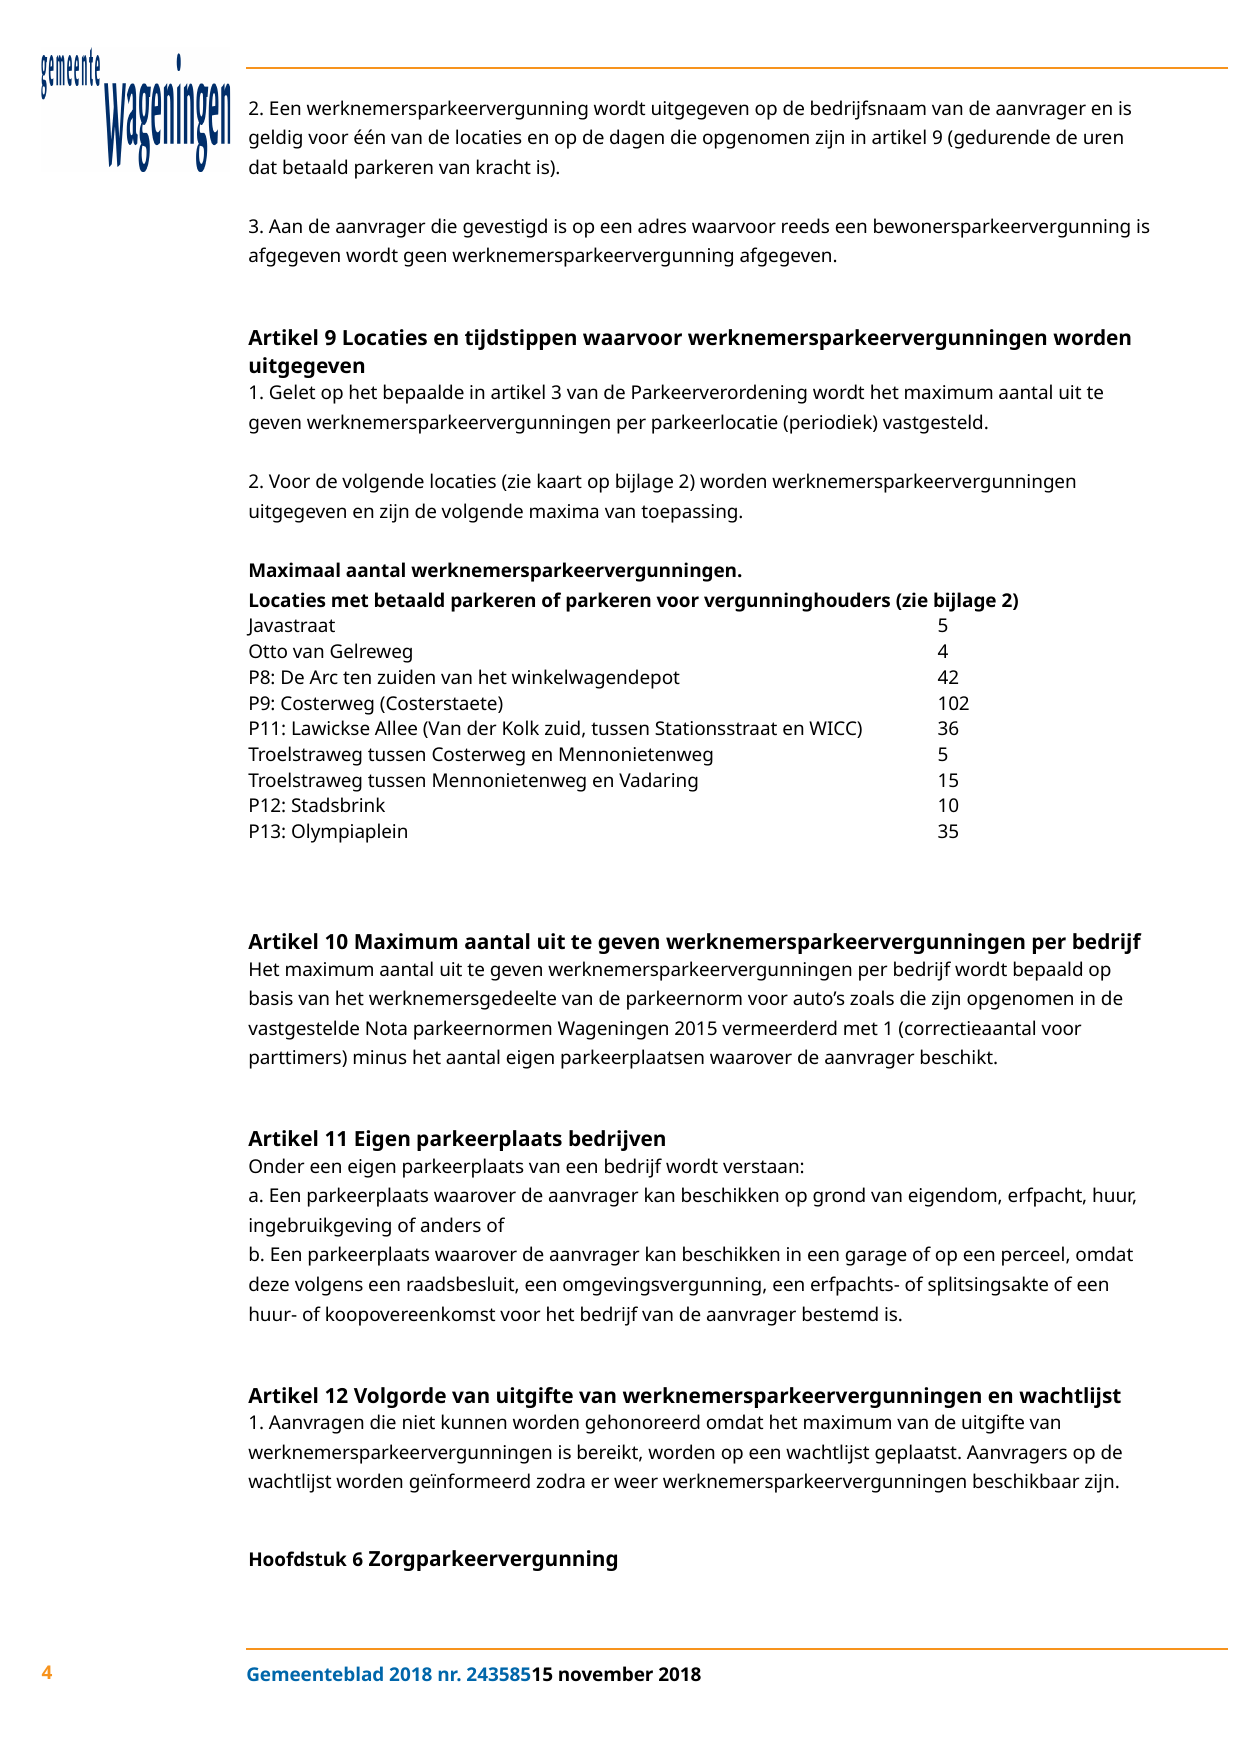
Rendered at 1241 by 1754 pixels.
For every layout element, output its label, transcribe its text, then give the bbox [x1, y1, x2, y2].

table_cell 5 [937, 741, 1152, 767]
text 3. Aan de aanvrager die gevestigd is op een adres waarvoor reeds een bewonersparkeervergunning is afgegeven wordt geen werknemersparkeervergunning afgegeven. [248, 213, 1152, 268]
table_cell P13: Olympiaplein [248, 818, 937, 844]
text 2. Een werknemersparkeervergunning wordt uitgegeven op de bedrijfsnaam van de aanvrager en is geldig voor één van de locaties en op de dagen die opgenomen zijn in artikel 9 (gedurende de uren dat betaald parkeren van kracht is). [248, 95, 1152, 180]
text 1. Gelet op het bepaalde in artikel 3 van de Parkeerverordening wordt het maximum aantal uit te geven werknemersparkeervergunningen per parkeerlocatie (periodiek) vastgesteld. [248, 379, 1152, 435]
picture [41, 47, 231, 172]
text Hoofdstuk 6 Zorgparkeervergunning [248, 1544, 1152, 1572]
table_cell 35 [937, 818, 1152, 844]
table_cell 36 [937, 715, 1152, 741]
text Artikel 12 Volgorde van uitgifte van werknemersparkeervergunningen en wachtlijst [248, 1381, 1152, 1409]
table_cell 5 [937, 613, 1152, 638]
table_cell Otto van Gelreweg [248, 638, 937, 664]
table_cell 42 [937, 664, 1152, 690]
table_cell 15 [937, 767, 1152, 793]
table_cell 4 [937, 638, 1152, 664]
text Artikel 9 Locaties en tijdstippen waarvoor werknemersparkeervergunningen worden uitgegeven [248, 323, 1152, 379]
table_cell Javastraat [248, 613, 937, 638]
table_cell P11: Lawickse Allee (Van der Kolk zuid, tussen Stationsstraat en WICC) [248, 715, 937, 741]
table_cell 10 [937, 793, 1152, 818]
table_cell P8: De Arc ten zuiden van het winkelwagendepot [248, 664, 937, 690]
table_cell Troelstraweg tussen Costerweg en Mennonietenweg [248, 741, 937, 767]
table_cell P12: Stadsbrink [248, 793, 937, 818]
text 2. Voor de volgende locaties (zie kaart op bijlage 2) worden werknemersparkeervergunningen uitgegeven en zijn de volgende maxima van toepassing. [248, 468, 1152, 524]
text Onder een eigen parkeerplaats van een bedrijf wordt verstaan: [248, 1153, 1152, 1179]
text a. Een parkeerplaats waarover de aanvrager kan beschikken op grond van eigendom, erfpacht, huur, ingebruikgeving of anders of [248, 1182, 1152, 1238]
text Artikel 11 Eigen parkeerplaats bedrijven [248, 1124, 1152, 1153]
text Artikel 10 Maximum aantal uit te geven werknemersparkeervergunningen per bedrijf [248, 927, 1152, 956]
table_cell P9: Costerweg (Costerstaete) [248, 690, 937, 715]
text Het maximum aantal uit te geven werknemersparkeervergunningen per bedrijf wordt bepaald op basis van het werknemersgedeelte van de parkeernorm voor auto’s zoals die zijn opgenomen in de vastgestelde Nota parkeernormen Wageningen 2015 vermeerderd met 1 (correctieaantal voor parttimers) minus het aantal eigen parkeerplaatsen waarover de aanvrager beschikt. [248, 956, 1152, 1070]
table_header Maximaal aantal werknemersparkeervergunningen. Locaties met betaald parkeren of parkeren voor vergunninghouders (zie bijlage 2) [248, 557, 1152, 612]
table_cell 102 [937, 690, 1152, 715]
table_cell Troelstraweg tussen Mennonietenweg en Vadaring [248, 767, 937, 793]
text 1. Aanvragen die niet kunnen worden gehonoreerd omdat het maximum van de uitgifte van werknemersparkeervergunningen is bereikt, worden op een wachtlijst geplaatst. Aanvragers op de wachtlijst worden geïnformeerd zodra er weer werknemersparkeervergunningen beschikbaar zijn. [248, 1409, 1152, 1494]
text b. Een parkeerplaats waarover de aanvrager kan beschikken in een garage of op een perceel, omdat deze volgens een raadsbesluit, een omgevingsvergunning, een erfpachts- of splitsingsakte of een huur- of koopovereenkomst voor het bedrijf van de aanvrager bestemd is. [248, 1242, 1152, 1327]
